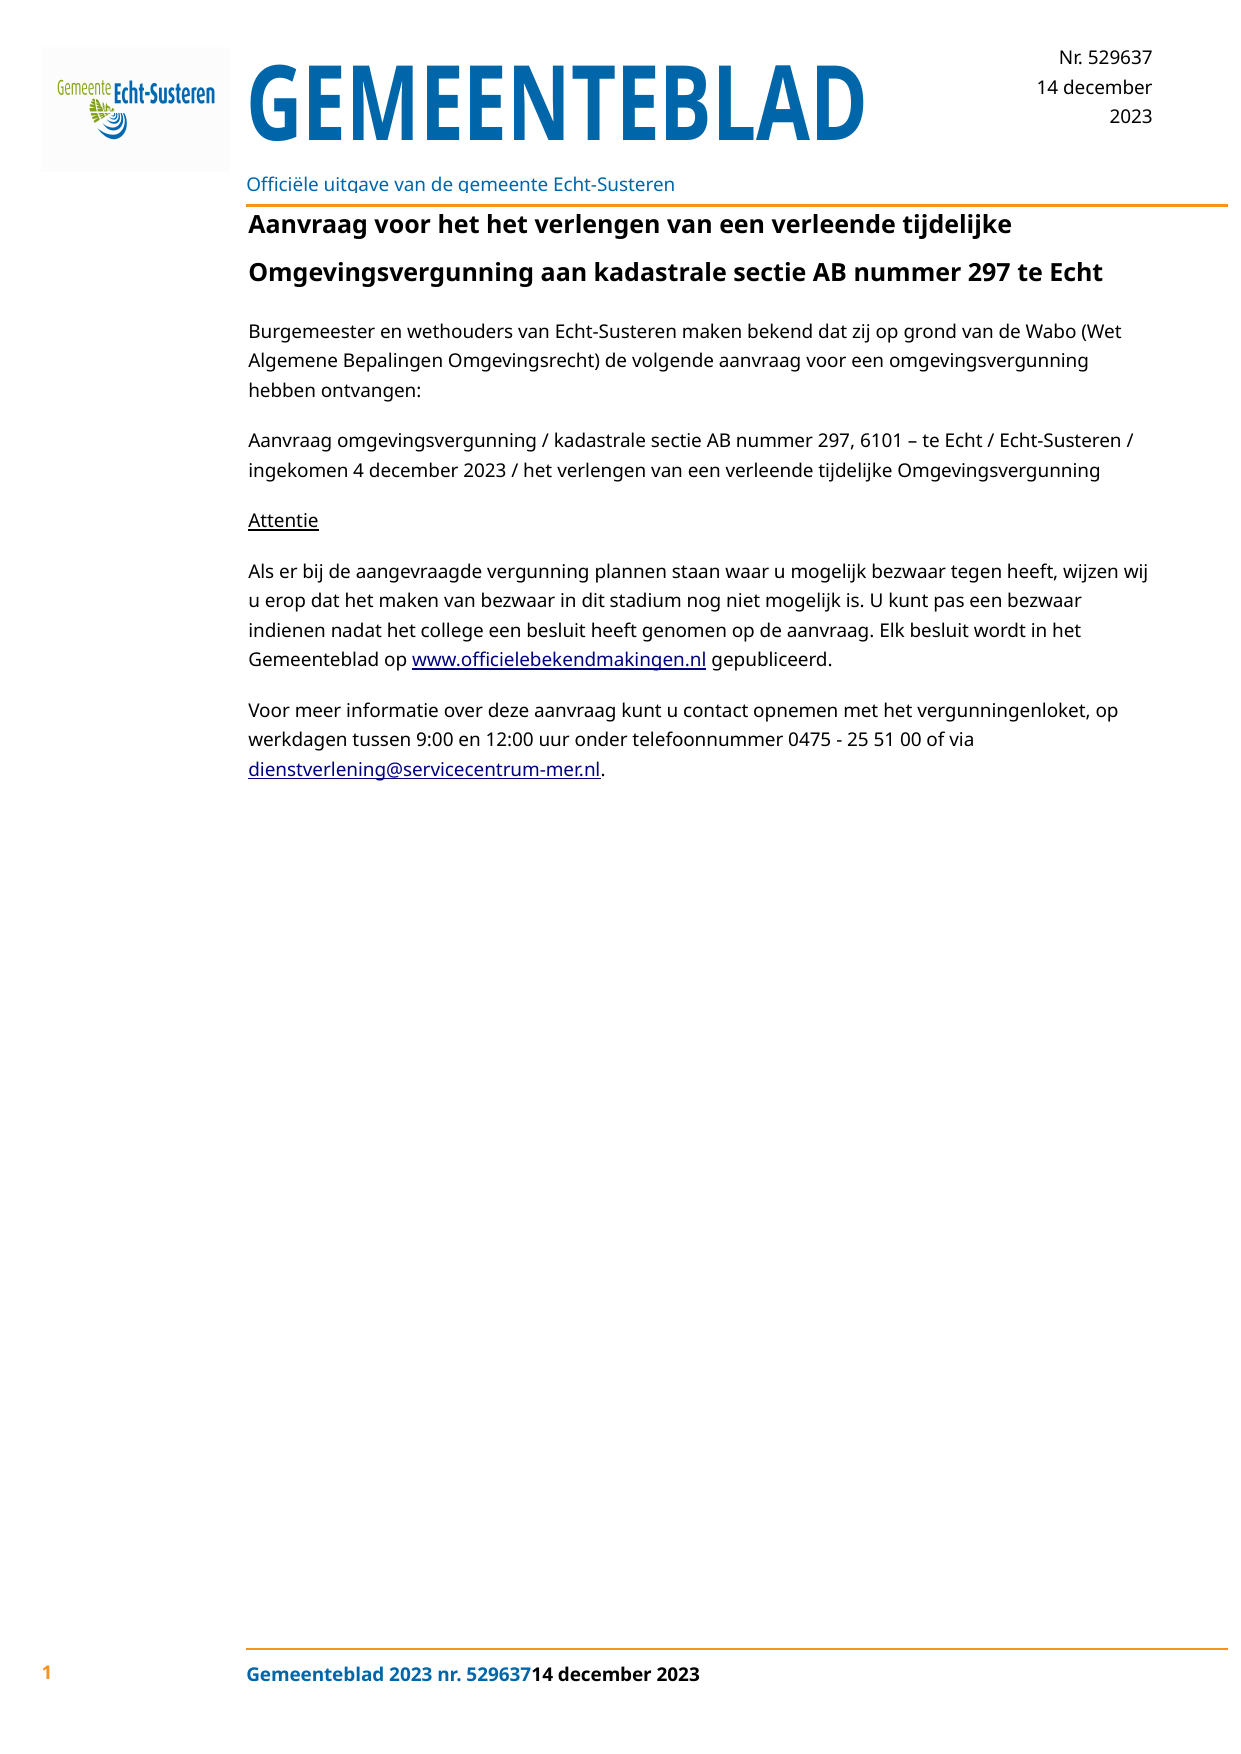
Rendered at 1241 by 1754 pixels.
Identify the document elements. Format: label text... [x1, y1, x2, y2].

text Burgemeester en wethouders van Echt-Susteren maken bekend dat zij op grond van de Wabo (Wet Algemene Bepalingen Omgevingsrecht) de volgende aanvraag voor een omgevingsvergunning hebben ontvangen: [248, 318, 1152, 403]
text Attentie [248, 507, 1152, 533]
text Voor meer informatie over deze aanvraag kunt u contact opnemen met het vergunningenloket, op werkdagen tussen 9:00 en 12:00 uur onder telefoonnummer 0475 - 25 51 00 of via dienstverlening@servicecentrum-mer.nl. [248, 697, 1152, 782]
picture [41, 47, 231, 172]
text Aanvraag voor het het verlengen van een verleende tijdelijke Omgevingsvergunning aan kadastrale sectie AB nummer 297 te Echt [248, 207, 1152, 288]
text Aanvraag omgevingsvergunning / kadastrale sectie AB nummer 297, 6101 – te Echt / Echt-Susteren / ingekomen 4 december 2023 / het verlengen van een verleende tijdelijke Omgevingsvergunning [248, 427, 1152, 483]
text Als er bij de aangevraagde vergunning plannen staan waar u mogelijk bezwaar tegen heeft, wijzen wij u erop dat het maken van bezwaar in dit stadium nog niet mogelijk is. U kunt pas een bezwaar indienen nadat het college een besluit heeft genomen op de aanvraag. Elk besluit wordt in het Gemeenteblad op www.officielebekendmakingen.nl gepubliceerd. [248, 558, 1152, 672]
